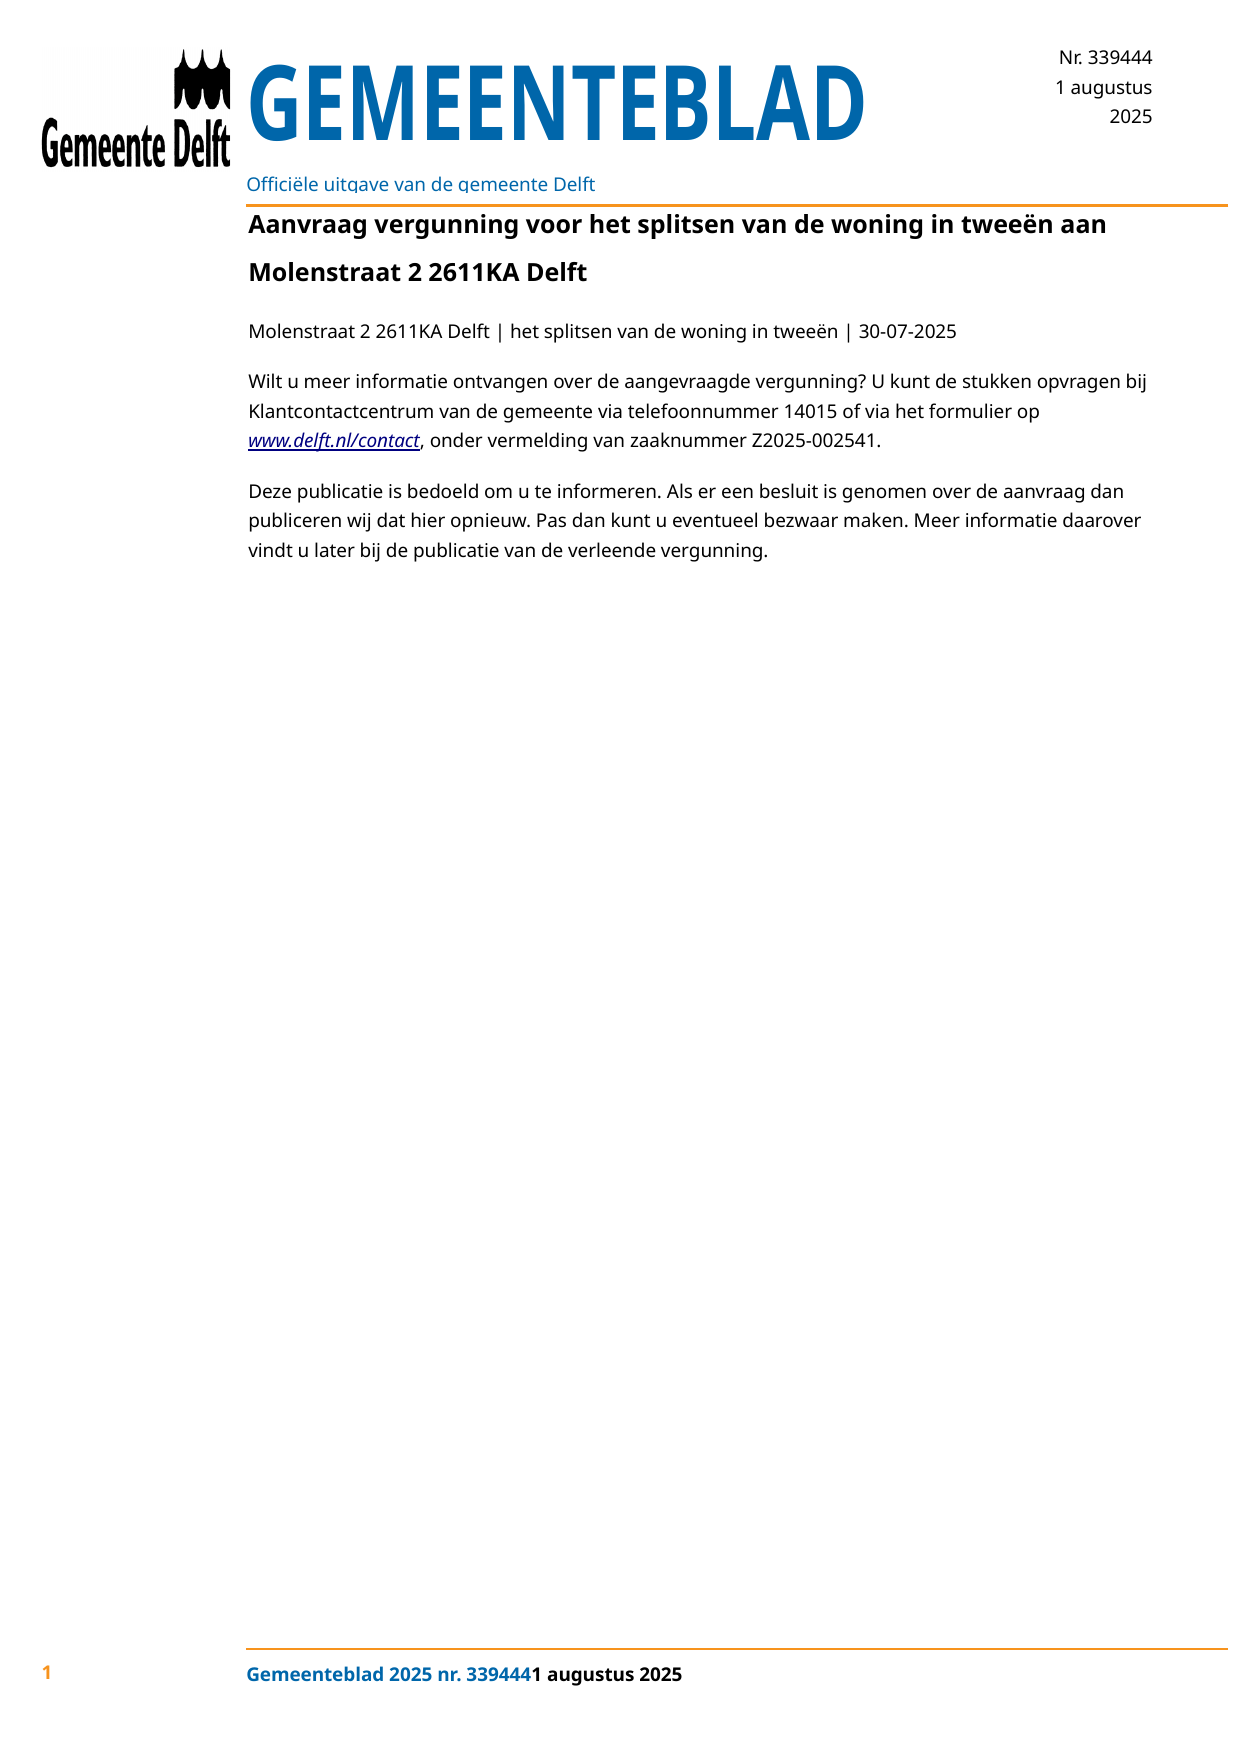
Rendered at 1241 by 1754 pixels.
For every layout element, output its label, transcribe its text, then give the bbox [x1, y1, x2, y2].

picture [41, 47, 231, 172]
text Aanvraag vergunning voor het splitsen van de woning in tweeën aan Molenstraat 2 2611KA Delft [248, 207, 1152, 288]
text Deze publicatie is bedoeld om u te informeren. Als er een besluit is genomen over de aanvraag dan publiceren wij dat hier opnieuw. Pas dan kunt u eventueel bezwaar maken. Meer informatie daarover vindt u later bij de publicatie van de verleende vergunning. [248, 478, 1152, 563]
text Molenstraat 2 2611KA Delft | het splitsen van de woning in tweeën | 30-07-2025 [248, 318, 1152, 344]
text Wilt u meer informatie ontvangen over de aangevraagde vergunning? U kunt de stukken opvragen bij Klantcontactcentrum van de gemeente via telefoonnummer 14015 of via het formulier op www.delft.nl/contact, onder vermelding van zaaknummer Z2025-002541. [248, 368, 1152, 453]
